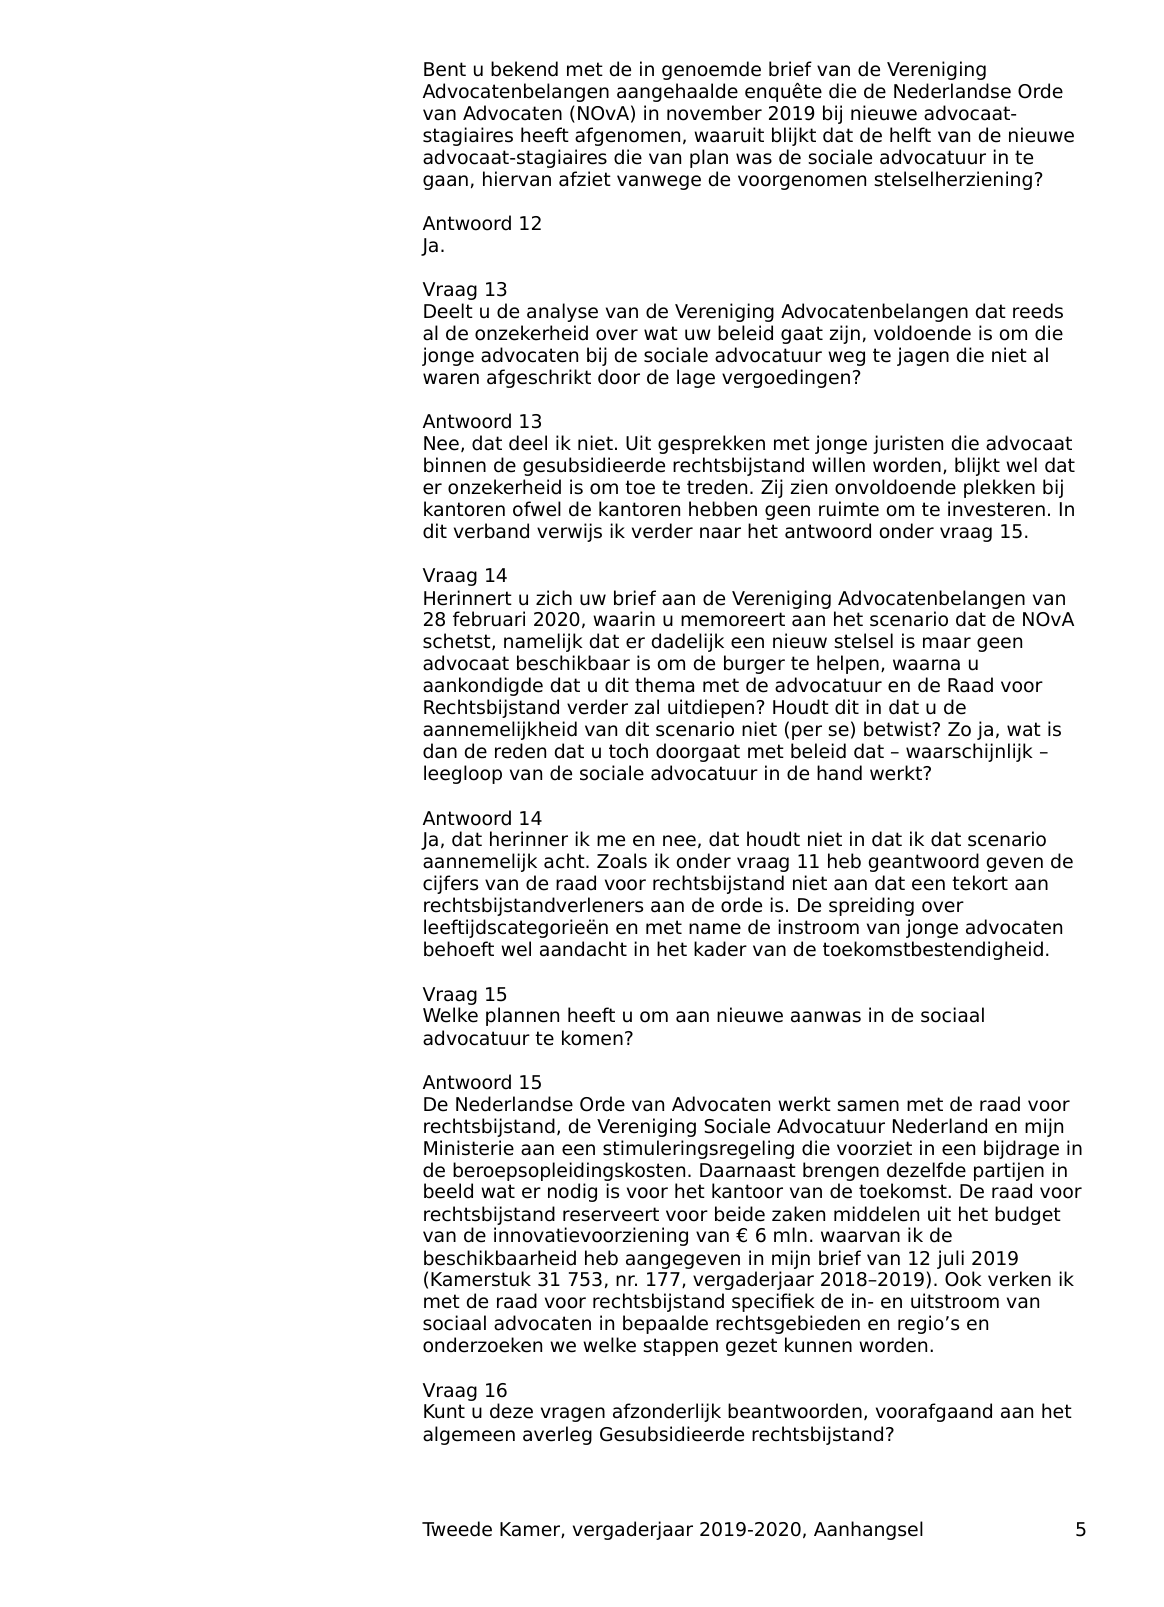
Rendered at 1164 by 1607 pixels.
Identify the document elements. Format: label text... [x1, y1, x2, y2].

text Ja. [422, 235, 1087, 257]
text Antwoord 12 [422, 213, 1087, 235]
text De Nederlandse Orde van Advocaten werkt samen met de raad voor rechtsbijstand, de Vereniging Sociale Advocatuur Nederland en mijn Ministerie aan een stimuleringsregeling die voorziet in een bijdrage in de beroepsopleidingskosten. Daarnaast brengen dezelfde partijen in beeld wat er nodig is voor het kantoor van de toekomst. De raad voor rechtsbijstand reserveert voor beide zaken middelen uit het budget van de innovatievoorziening van € 6 mln. waarvan ik de beschikbaarheid heb aangegeven in mijn brief van 12 juli 2019 (Kamerstuk 31 753, nr. 177, vergaderjaar 2018–2019). Ook verken ik met de raad voor rechtsbijstand specifiek de in- en uitstroom van sociaal advocaten in bepaalde rechtsgebieden en regio’s en onderzoeken we welke stappen gezet kunnen worden. [422, 1093, 1087, 1357]
text Deelt u de analyse van de Vereniging Advocatenbelangen dat reeds al de onzekerheid over wat uw beleid gaat zijn, voldoende is om die jonge advocaten bij de sociale advocatuur weg te jagen die niet al waren afgeschrikt door de lage vergoedingen? [422, 301, 1087, 389]
text Kunt u deze vragen afzonderlijk beantwoorden, voorafgaand aan het algemeen averleg Gesubsidieerde rechtsbijstand? [422, 1401, 1087, 1445]
text Vraag 15 [422, 983, 1087, 1005]
text Ja, dat herinner ik me en nee, dat houdt niet in dat ik dat scenario aannemelijk acht. Zoals ik onder vraag 11 heb geantwoord geven de cijfers van de raad voor rechtsbijstand niet aan dat een tekort aan rechtsbijstandverleners aan de orde is. De spreiding over leeftijdscategorieën en met name de instroom van jonge advocaten behoeft wel aandacht in het kader van de toekomstbestendigheid. [422, 829, 1087, 961]
text Welke plannen heeft u om aan nieuwe aanwas in de sociaal advocatuur te komen? [422, 1005, 1087, 1049]
text Antwoord 15 [422, 1072, 1087, 1093]
text Vraag 16 [422, 1379, 1087, 1401]
text Herinnert u zich uw brief aan de Vereniging Advocatenbelangen van 28 februari 2020, waarin u memoreert aan het scenario dat de NOvA schetst, namelijk dat er dadelijk een nieuw stelsel is maar geen advocaat beschikbaar is om de burger te helpen, waarna u aankondigde dat u dit thema met de advocatuur en de Raad voor Rechtsbijstand verder zal uitdiepen? Houdt dit in dat u de aannemelijkheid van dit scenario niet (per se) betwist? Zo ja, wat is dan de reden dat u toch doorgaat met beleid dat – waarschijnlijk – leegloop van de sociale advocatuur in de hand werkt? [422, 587, 1087, 785]
text Bent u bekend met de in genoemde brief van de Vereniging Advocatenbelangen aangehaalde enquête die de Nederlandse Orde van Advocaten (NOvA) in november 2019 bij nieuwe advocaat-stagiaires heeft afgenomen, waaruit blijkt dat de helft van de nieuwe advocaat-stagiaires die van plan was de sociale advocatuur in te gaan, hiervan afziet vanwege de voorgenomen stelselherziening? [422, 59, 1087, 191]
text Antwoord 14 [422, 807, 1087, 829]
text Vraag 13 [422, 279, 1087, 301]
text Vraag 14 [422, 565, 1087, 587]
text Antwoord 13 [422, 411, 1087, 433]
text Nee, dat deel ik niet. Uit gesprekken met jonge juristen die advocaat binnen de gesubsidieerde rechtsbijstand willen worden, blijkt wel dat er onzekerheid is om toe te treden. Zij zien onvoldoende plekken bij kantoren ofwel de kantoren hebben geen ruimte om te investeren. In dit verband verwijs ik verder naar het antwoord onder vraag 15. [422, 433, 1087, 543]
